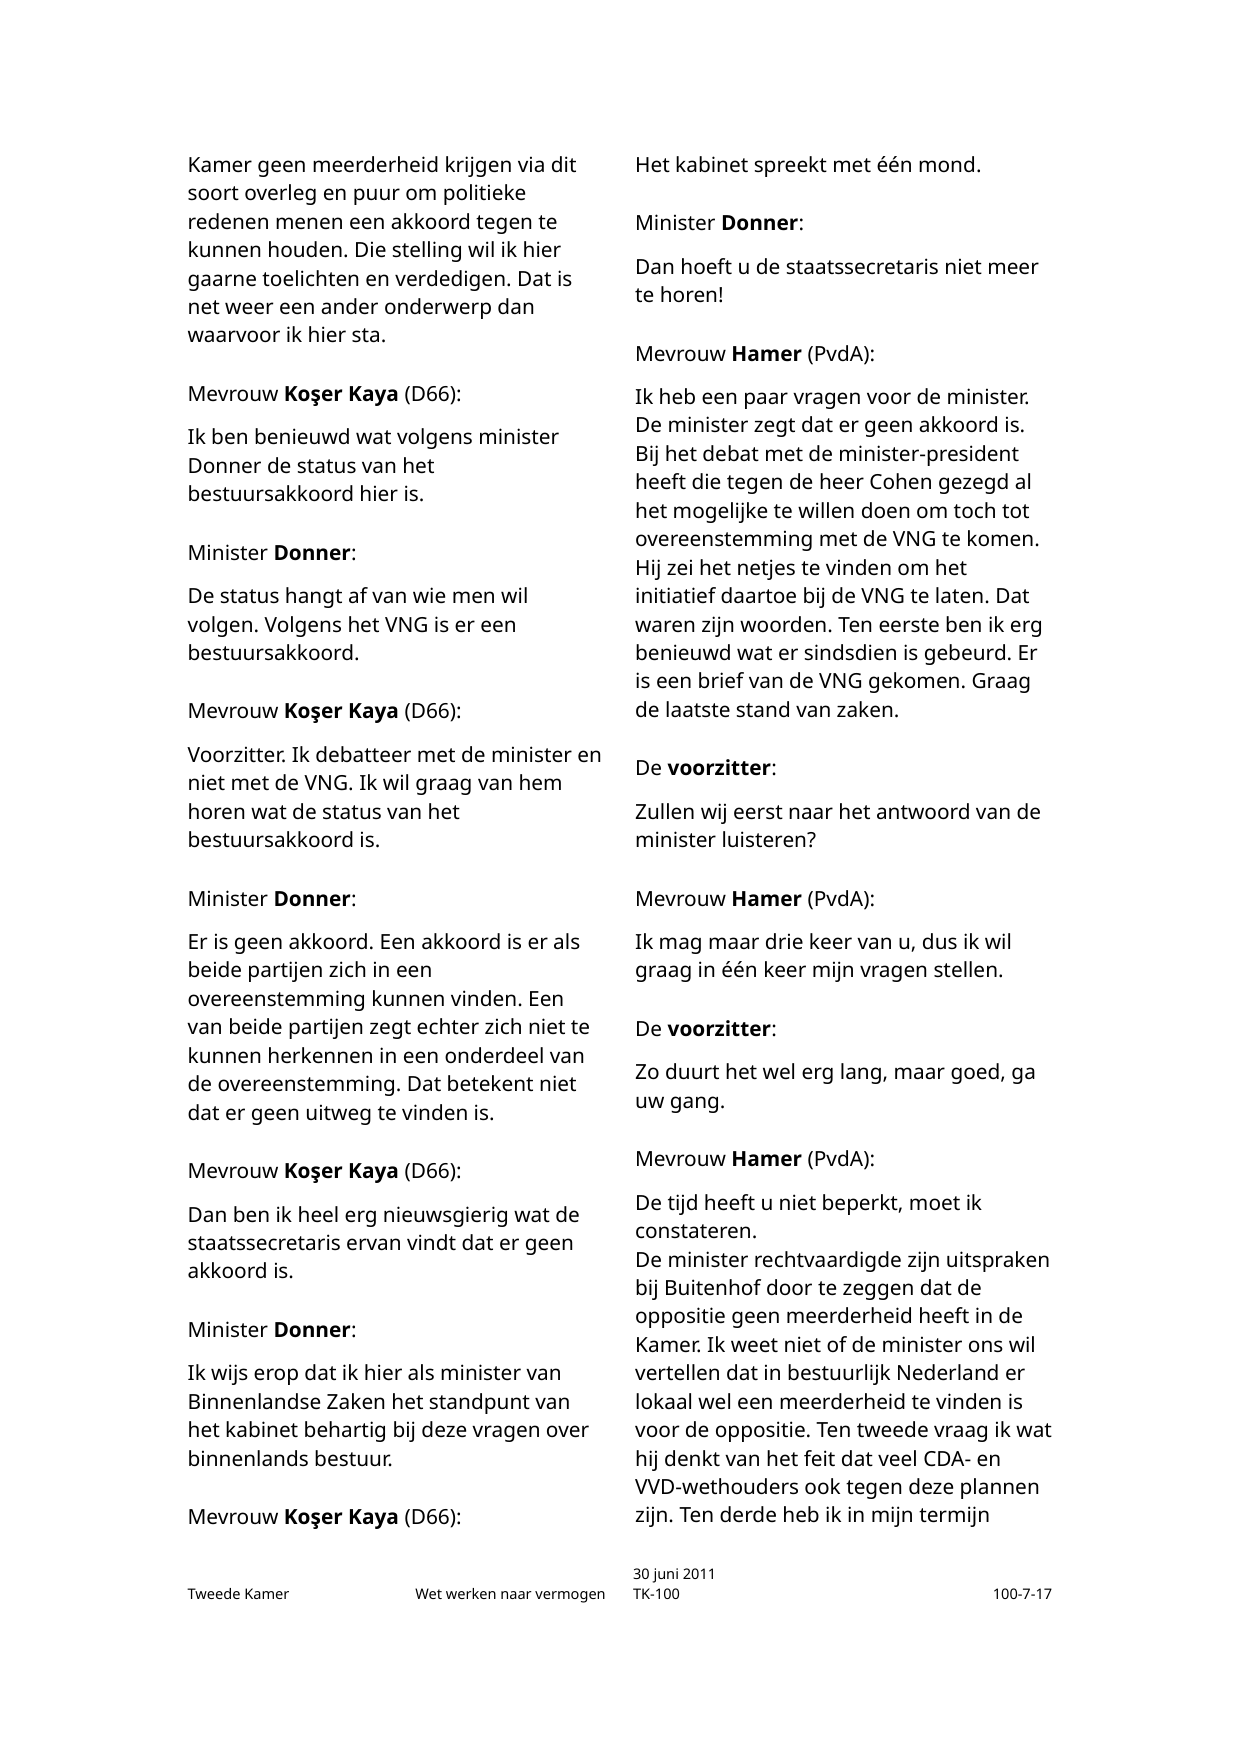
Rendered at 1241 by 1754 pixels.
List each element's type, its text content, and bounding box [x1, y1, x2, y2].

text Minister Donner: [187, 884, 605, 912]
text Minister Donner: [187, 538, 605, 566]
text De voorzitter: [635, 753, 1053, 782]
text Zullen wij eerst naar het antwoord van de minister luisteren? [635, 797, 1053, 854]
text Mevrouw Hamer (PvdA): [635, 884, 1053, 912]
text Dan hoeft u de staatssecretaris niet meer te horen! [635, 252, 1053, 309]
text Minister Donner: [635, 208, 1053, 237]
text Dan ben ik heel erg nieuwsgierig wat de staatssecretaris ervan vindt dat er geen akkoord is. [187, 1200, 605, 1285]
text Ik wijs erop dat ik hier als minister van Binnenlandse Zaken het standpunt van het kabinet behartig bij deze vragen over binnenlands bestuur. [187, 1358, 605, 1472]
text Mevrouw Hamer (PvdA): [635, 339, 1053, 367]
text Mevrouw Koşer Kaya (D66): [187, 1502, 605, 1531]
text Ik mag maar drie keer van u, dus ik wil graag in één keer mijn vragen stellen. [635, 927, 1053, 984]
text Het kabinet spreekt met één mond. [635, 150, 1053, 178]
text Mevrouw Koşer Kaya (D66): [187, 697, 605, 725]
text Mevrouw Koşer Kaya (D66): [187, 1156, 605, 1185]
text De tijd heeft u niet beperkt, moet ik constateren. [635, 1188, 1053, 1245]
text De status hangt af van wie men wil volgen. Volgens het VNG is er een bestuursakkoord. [187, 581, 605, 667]
text Er is geen akkoord. Een akkoord is er als beide partijen zich in een overeenstemming kunnen vinden. Een van beide partijen zegt echter zich niet te kunnen herkennen in een onderdeel van de overeenstemming. Dat betekent niet dat er geen uitweg te vinden is. [187, 927, 605, 1126]
text Zo duurt het wel erg lang, maar goed, ga uw gang. [635, 1057, 1053, 1114]
text De voorzitter: [635, 1014, 1053, 1042]
text Kamer geen meerderheid krijgen via dit soort overleg en puur om politieke redenen menen een akkoord tegen te kunnen houden. Die stelling wil ik hier gaarne toelichten en verdedigen. Dat is net weer een ander onderwerp dan waarvoor ik hier sta. [187, 150, 605, 349]
text Ik heb een paar vragen voor de minister. De minister zegt dat er geen akkoord is. Bij het debat met de minister-president heeft die tegen de heer Cohen gezegd al het mogelijke te willen doen om toch tot overeenstemming met de VNG te komen. Hij zei het netjes te vinden om het initiatief daartoe bij de VNG te laten. Dat waren zijn woorden. Ten eerste ben ik erg benieuwd wat er sindsdien is gebeurd. Er is een brief van de VNG gekomen. Graag de laatste stand van zaken. [635, 382, 1053, 723]
text Ik ben benieuwd wat volgens minister Donner de status van het bestuursakkoord hier is. [187, 422, 605, 508]
text Minister Donner: [187, 1315, 605, 1343]
text Voorzitter. Ik debatteer met de minister en niet met de VNG. Ik wil graag van hem horen wat de status van het bestuursakkoord is. [187, 740, 605, 854]
text Mevrouw Hamer (PvdA): [635, 1144, 1053, 1173]
text Mevrouw Koşer Kaya (D66): [187, 379, 605, 407]
text De minister rechtvaardigde zijn uitspraken bij Buitenhof door te zeggen dat de oppositie geen meerderheid heeft in de Kamer. Ik weet niet of de minister ons wil vertellen dat in bestuurlijk Nederland er lokaal wel een meerderheid te vinden is voor de oppositie. Ten tweede vraag ik wat hij denkt van het feit dat veel CDA- en VVD-wethouders ook tegen deze plannen zijn. Ten derde heb ik in mijn termijn [635, 1245, 1053, 1529]
